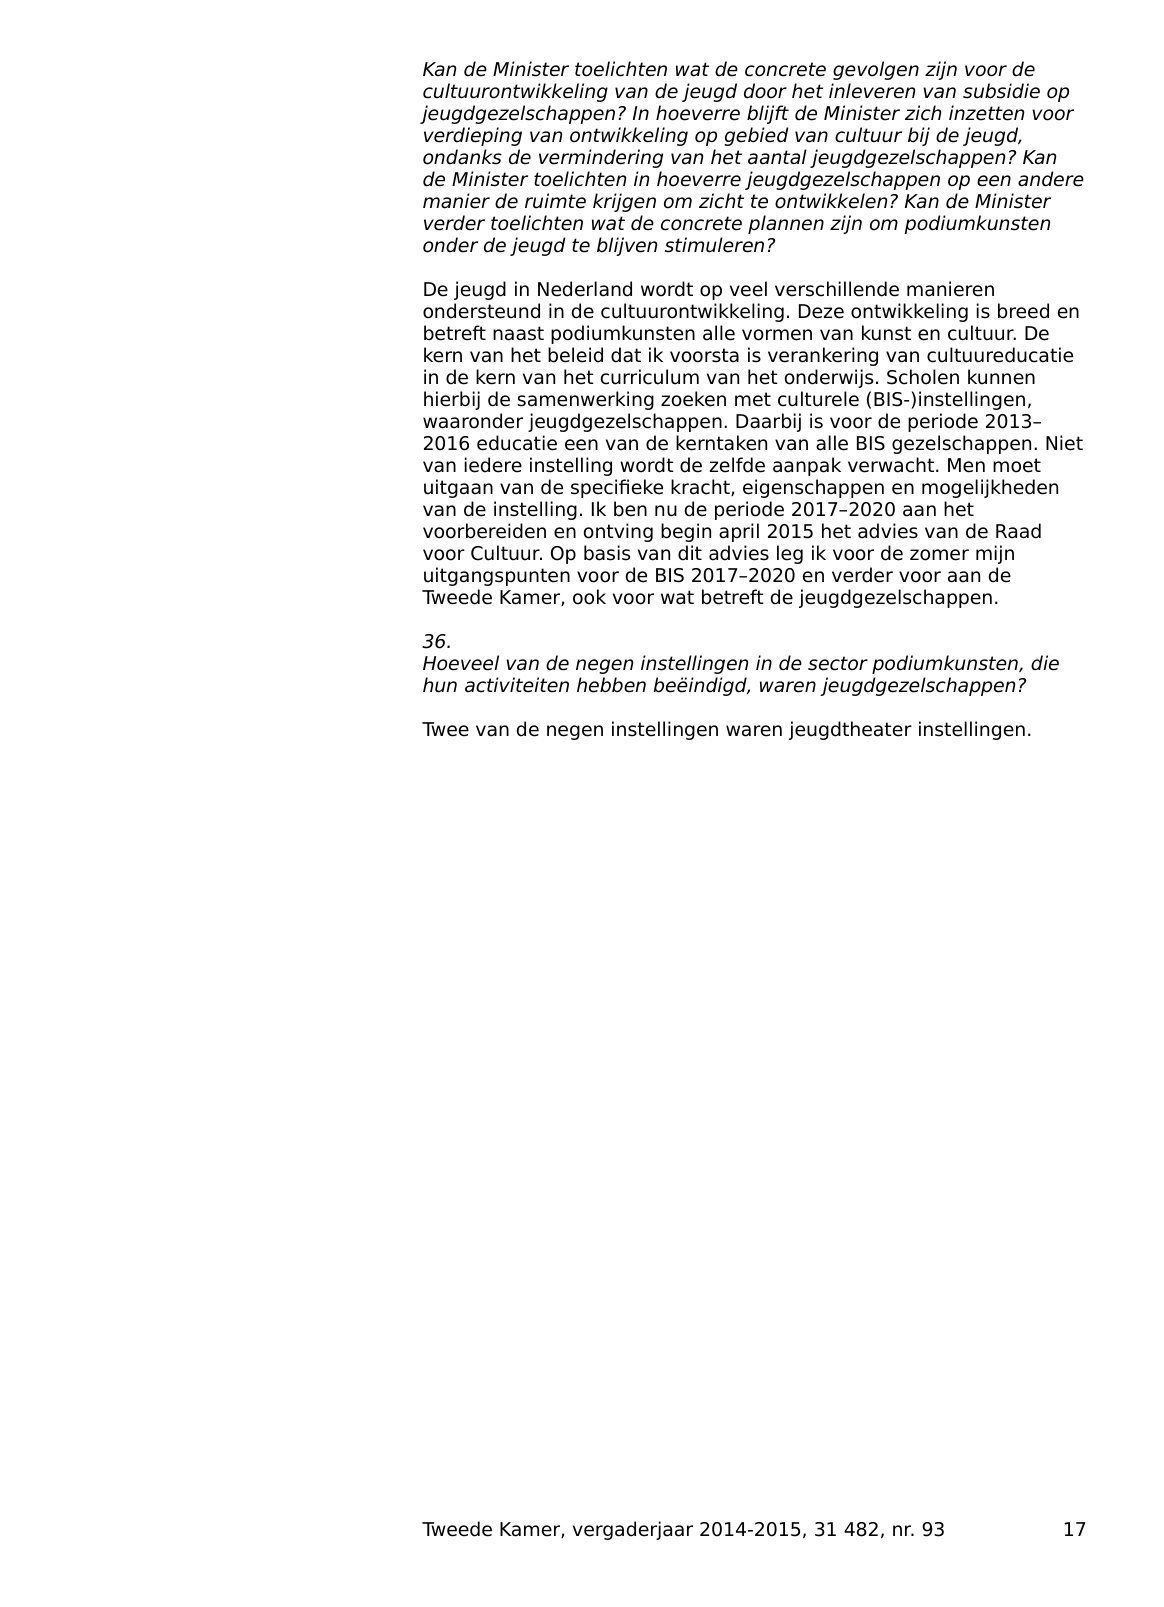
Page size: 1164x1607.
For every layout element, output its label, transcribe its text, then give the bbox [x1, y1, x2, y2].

text Hoeveel van de negen instellingen in de sector podiumkunsten, die hun activiteiten hebben beëindigd, waren jeugdgezelschappen? [422, 653, 1087, 697]
text 36. [422, 631, 1087, 653]
text De jeugd in Nederland wordt op veel verschillende manieren ondersteund in de cultuurontwikkeling. Deze ontwikkeling is breed en betreft naast podiumkunsten alle vormen van kunst en cultuur. De kern van het beleid dat ik voorsta is verankering van cultuureducatie in de kern van het curriculum van het onderwijs. Scholen kunnen hierbij de samenwerking zoeken met culturele (BIS-)instellingen, waaronder jeugdgezelschappen. Daarbij is voor de periode 2013–2016 educatie een van de kerntaken van alle BIS gezelschappen. Niet van iedere instelling wordt de zelfde aanpak verwacht. Men moet uitgaan van de specifieke kracht, eigenschappen en mogelijkheden van de instelling. Ik ben nu de periode 2017–2020 aan het voorbereiden en ontving begin april 2015 het advies van de Raad voor Cultuur. Op basis van dit advies leg ik voor de zomer mijn uitgangspunten voor de BIS 2017–2020 en verder voor aan de Tweede Kamer, ook voor wat betreft de jeugdgezelschappen. [422, 279, 1087, 609]
text Kan de Minister toelichten wat de concrete gevolgen zijn voor de cultuurontwikkeling van de jeugd door het inleveren van subsidie op jeugdgezelschappen? In hoeverre blijft de Minister zich inzetten voor verdieping van ontwikkeling op gebied van cultuur bij de jeugd, ondanks de vermindering van het aantal jeugdgezelschappen? Kan de Minister toelichten in hoeverre jeugdgezelschappen op een andere manier de ruimte krijgen om zicht te ontwikkelen? Kan de Minister verder toelichten wat de concrete plannen zijn om podiumkunsten onder de jeugd te blijven stimuleren? [422, 59, 1087, 257]
text Twee van de negen instellingen waren jeugdtheater instellingen. [422, 719, 1087, 741]
